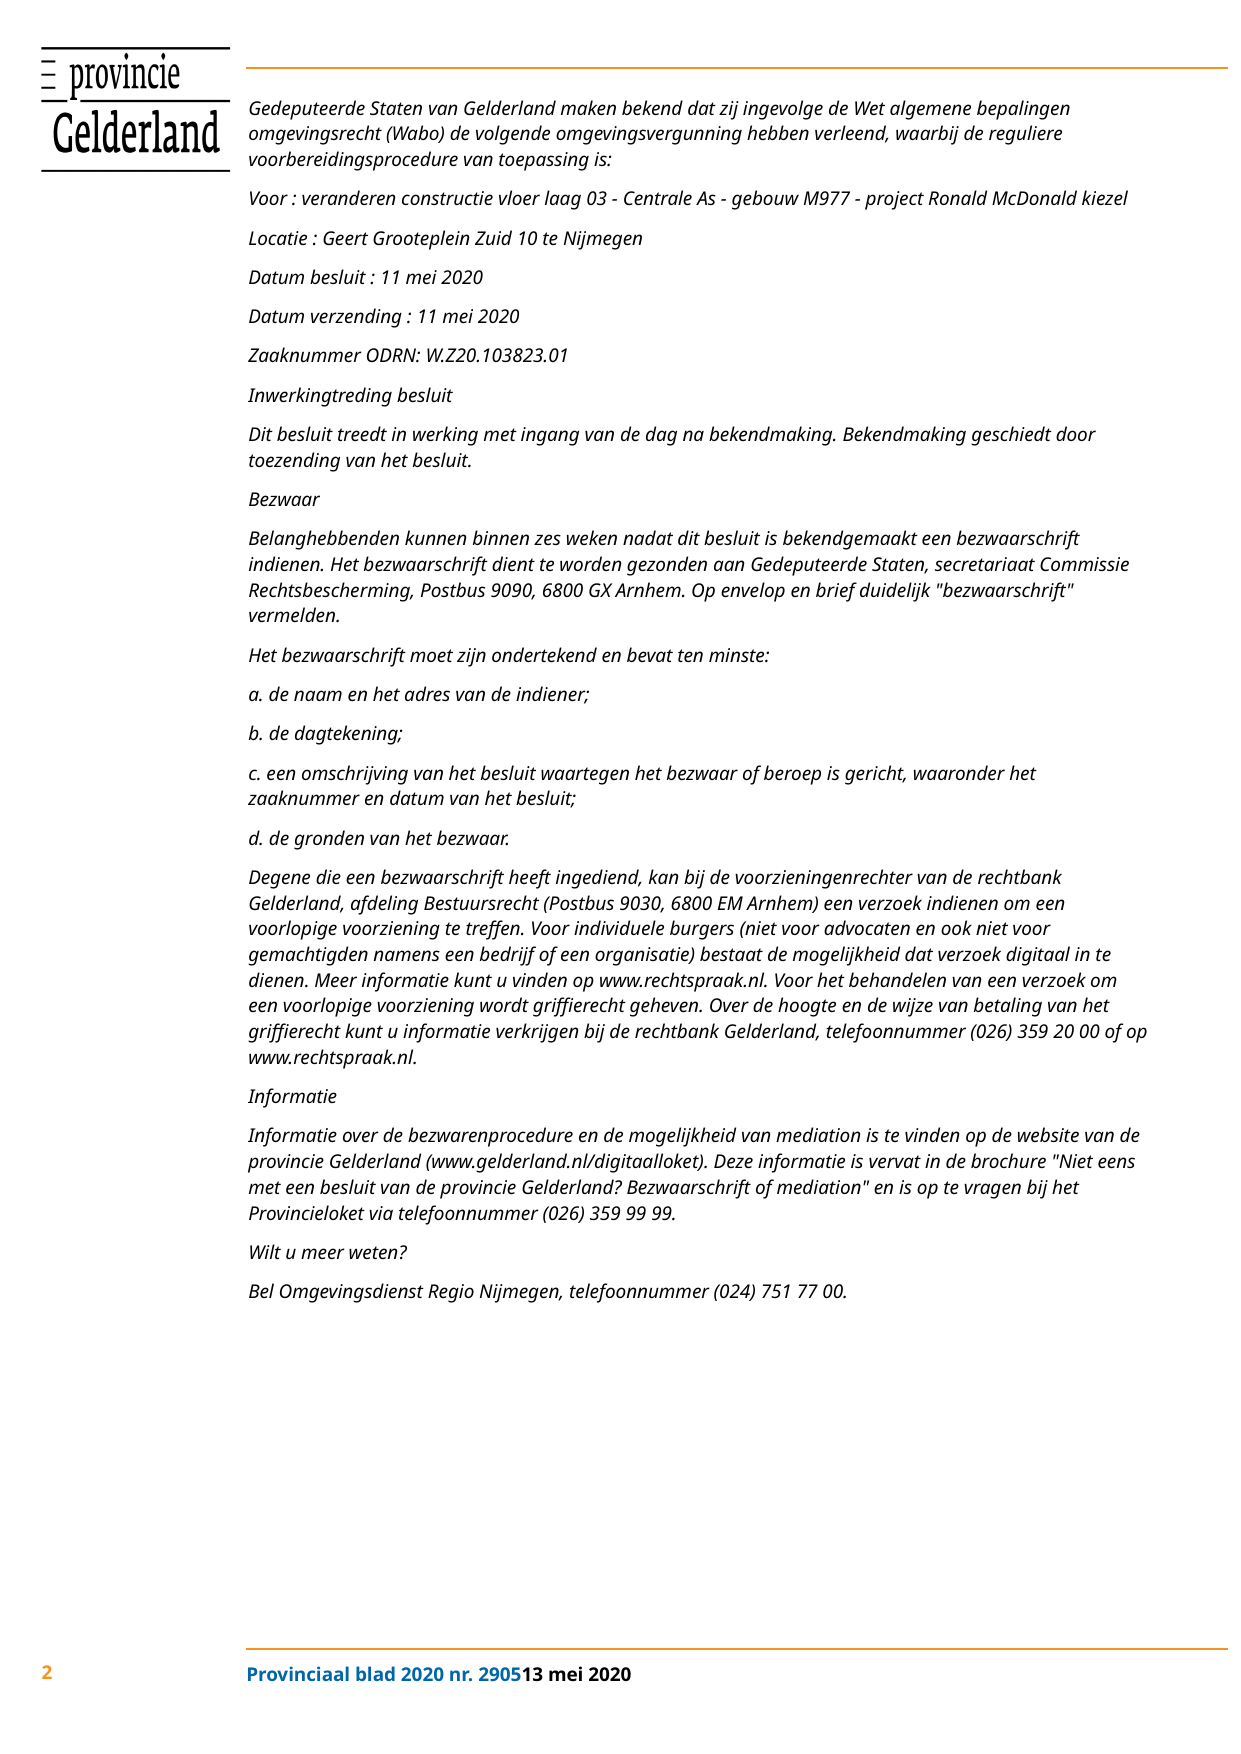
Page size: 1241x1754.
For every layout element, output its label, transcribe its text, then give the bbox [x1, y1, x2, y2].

text Wilt u meer weten? [248, 1239, 1152, 1265]
text c. een omschrijving van het besluit waartegen het bezwaar of beroep is gericht, waaronder het zaaknummer en datum van het besluit; [248, 760, 1152, 811]
picture [41, 47, 231, 172]
text Zaaknummer ODRN: W.Z20.103823.01 [248, 343, 1152, 368]
text Bezwaar [248, 486, 1152, 512]
text Degene die een bezwaarschrift heeft ingediend, kan bij de voorzieningenrechter van de rechtbank Gelderland, afdeling Bestuursrecht (Postbus 9030, 6800 EM Arnhem) een verzoek indienen om een voorlopige voorziening te treffen. Voor individuele burgers (niet voor advocaten en ook niet voor gemachtigden namens een bedrijf of een organisatie) bestaat de mogelijkheid dat verzoek digitaal in te dienen. Meer informatie kunt u vinden op www.rechtspraak.nl. Voor het behandelen van een verzoek om een voorlopige voorziening wordt griffierecht geheven. Over de hoogte en de wijze van betaling van het griffierecht kunt u informatie verkrijgen bij de rechtbank Gelderland, telefoonnummer (026) 359 20 00 of op www.rechtspraak.nl. [248, 864, 1152, 1070]
text Informatie [248, 1083, 1152, 1109]
text a. de naam en het adres van de indiener; [248, 681, 1152, 707]
text Informatie over de bezwarenprocedure en de mogelijkheid van mediation is te vinden op de website van de provincie Gelderland (www.gelderland.nl/digitaalloket). Deze informatie is vervat in de brochure "Niet eens met een besluit van de provincie Gelderland? Bezwaarschrift of mediation" en is op te vragen bij het Provincieloket via telefoonnummer (026) 359 99 99. [248, 1123, 1152, 1226]
text Het bezwaarschrift moet zijn ondertekend en bevat ten minste: [248, 642, 1152, 668]
text Dit besluit treedt in werking met ingang van de dag na bekendmaking. Bekendmaking geschiedt door toezending van het besluit. [248, 421, 1152, 473]
text Datum verzending : 11 mei 2020 [248, 303, 1152, 329]
text Datum besluit : 11 mei 2020 [248, 264, 1152, 290]
text Locatie : Geert Grooteplein Zuid 10 te Nijmegen [248, 225, 1152, 251]
text Belanghebbenden kunnen binnen zes weken nadat dit besluit is bekendgemaakt een bezwaarschrift indienen. Het bezwaarschrift dient te worden gezonden aan Gedeputeerde Staten, secretariaat Commissie Rechtsbescherming, Postbus 9090, 6800 GX Arnhem. Op envelop en brief duidelijk "bezwaarschrift" vermelden. [248, 525, 1152, 628]
text Inwerkingtreding besluit [248, 382, 1152, 408]
text d. de gronden van het bezwaar. [248, 825, 1152, 850]
text b. de dagtekening; [248, 720, 1152, 746]
text Bel Omgevingsdienst Regio Nijmegen, telefoonnummer (024) 751 77 00. [248, 1278, 1152, 1304]
text Voor : veranderen constructie vloer laag 03 - Centrale As - gebouw M977 - project Ronald McDonald kiezel [248, 186, 1152, 211]
text Gedeputeerde Staten van Gelderland maken bekend dat zij ingevolge de Wet algemene bepalingen omgevingsrecht (Wabo) de volgende omgevingsvergunning hebben verleend, waarbij de reguliere voorbereidingsprocedure van toepassing is: [248, 95, 1152, 172]
